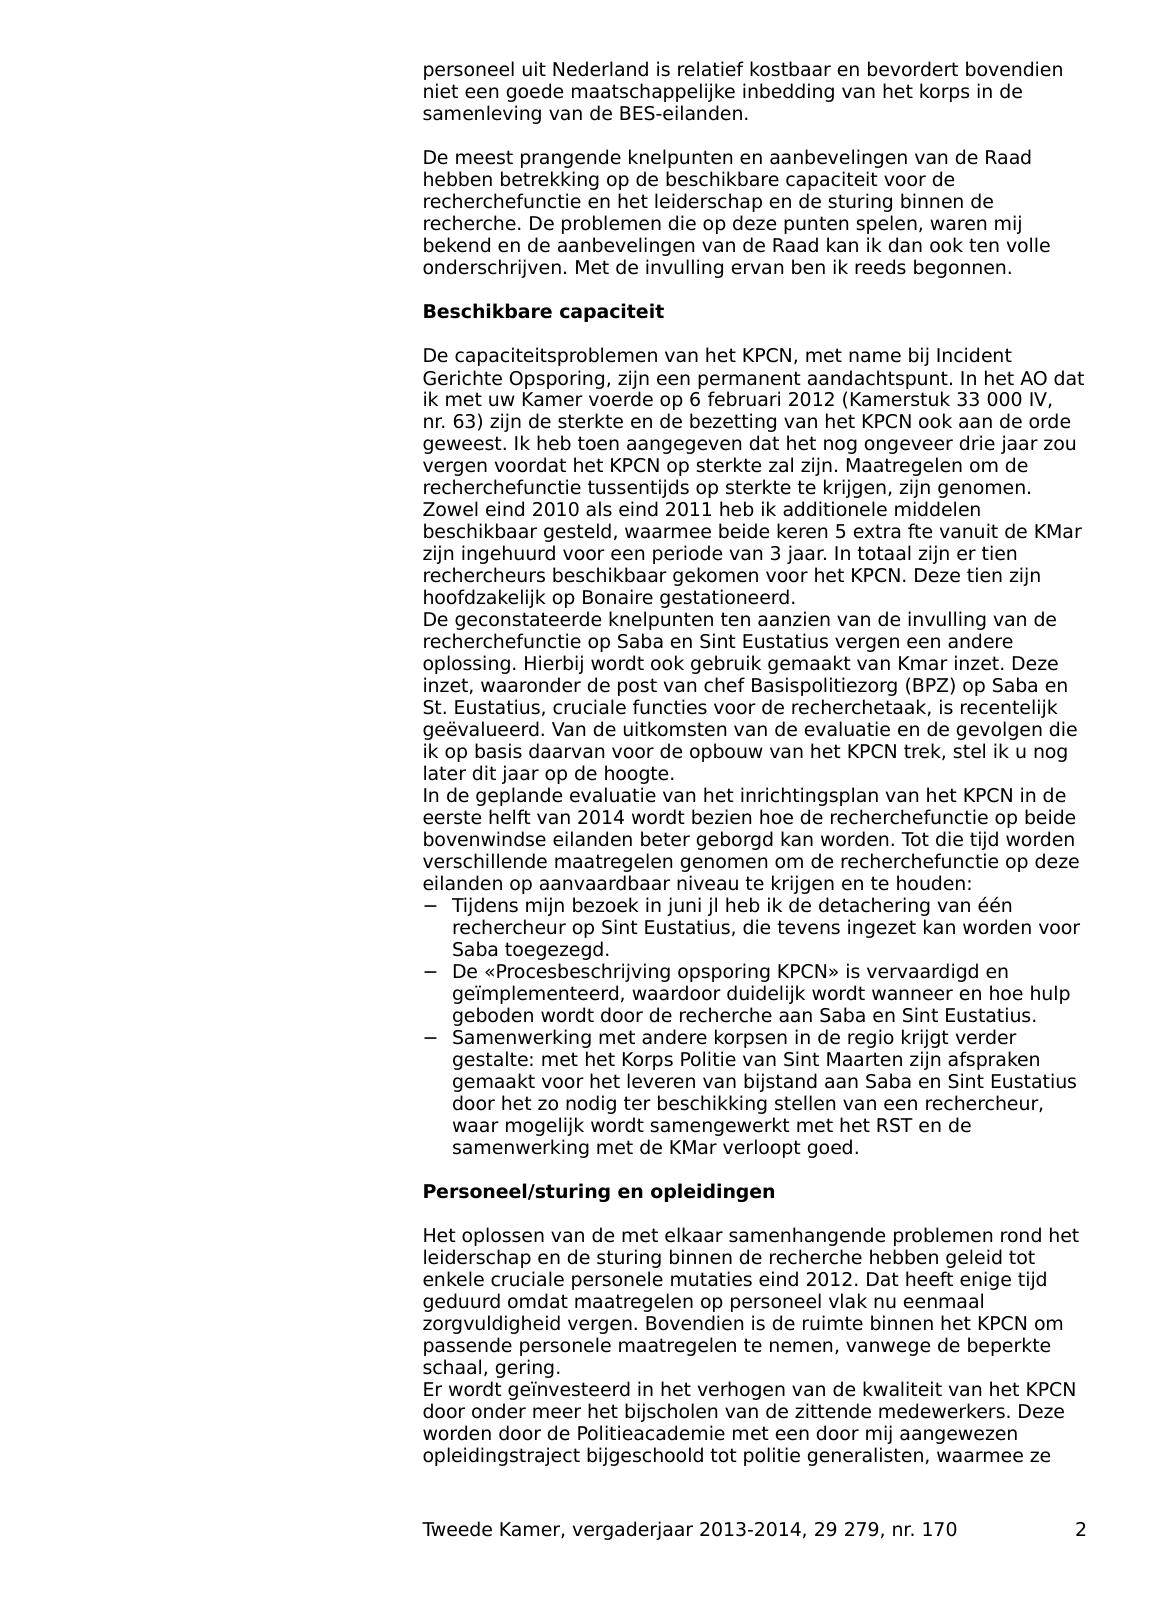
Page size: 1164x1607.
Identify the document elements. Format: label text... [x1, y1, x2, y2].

text − Tijdens mijn bezoek in juni jl heb ik de detachering van één rechercheur op Sint Eustatius, die tevens ingezet kan worden voor Saba toegezegd. [422, 895, 1087, 961]
text De meest prangende knelpunten en aanbevelingen van de Raad hebben betrekking op de beschikbare capaciteit voor de recherchefunctie en het leiderschap en de sturing binnen de recherche. De problemen die op deze punten spelen, waren mij bekend en de aanbevelingen van de Raad kan ik dan ook ten volle onderschrijven. Met de invulling ervan ben ik reeds begonnen. [422, 147, 1087, 279]
text − De «Procesbeschrijving opsporing KPCN» is vervaardigd en geïmplementeerd, waardoor duidelijk wordt wanneer en hoe hulp geboden wordt door de recherche aan Saba en Sint Eustatius. [422, 961, 1087, 1027]
text Er wordt geïnvesteerd in het verhogen van de kwaliteit van het KPCN door onder meer het bijscholen van de zittende medewerkers. Deze worden door de Politieacademie met een door mij aangewezen opleidingstraject bijgeschoold tot politie generalisten, waarmee ze [422, 1379, 1087, 1467]
text De capaciteitsproblemen van het KPCN, met name bij Incident Gerichte Opsporing, zijn een permanent aandachtspunt. In het AO dat ik met uw Kamer voerde op 6 februari 2012 (Kamerstuk 33 000 IV, nr. 63) zijn de sterkte en de bezetting van het KPCN ook aan de orde geweest. Ik heb toen aangegeven dat het nog ongeveer drie jaar zou vergen voordat het KPCN op sterkte zal zijn. Maatregelen om de recherchefunctie tussentijds op sterkte te krijgen, zijn genomen. Zowel eind 2010 als eind 2011 heb ik additionele middelen beschikbaar gesteld, waarmee beide keren 5 extra fte vanuit de KMar zijn ingehuurd voor een periode van 3 jaar. In totaal zijn er tien rechercheurs beschikbaar gekomen voor het KPCN. Deze tien zijn hoofdzakelijk op Bonaire gestationeerd. [422, 345, 1087, 609]
text − Samenwerking met andere korpsen in de regio krijgt verder gestalte: met het Korps Politie van Sint Maarten zijn afspraken gemaakt voor het leveren van bijstand aan Saba en Sint Eustatius door het zo nodig ter beschikking stellen van een rechercheur, waar mogelijk wordt samengewerkt met het RST en de samenwerking met de KMar verloopt goed. [422, 1027, 1087, 1159]
subtitle Personeel/sturing en opleidingen [422, 1181, 1087, 1203]
text De geconstateerde knelpunten ten aanzien van de invulling van de recherchefunctie op Saba en Sint Eustatius vergen een andere oplossing. Hierbij wordt ook gebruik gemaakt van Kmar inzet. Deze inzet, waaronder de post van chef Basispolitiezorg (BPZ) op Saba en St. Eustatius, cruciale functies voor de recherchetaak, is recentelijk geëvalueerd. Van de uitkomsten van de evaluatie en de gevolgen die ik op basis daarvan voor de opbouw van het KPCN trek, stel ik u nog later dit jaar op de hoogte. [422, 609, 1087, 785]
subtitle Beschikbare capaciteit [422, 301, 1087, 323]
text personeel uit Nederland is relatief kostbaar en bevordert bovendien niet een goede maatschappelijke inbedding van het korps in de samenleving van de BES-eilanden. [422, 59, 1087, 125]
text In de geplande evaluatie van het inrichtingsplan van het KPCN in de eerste helft van 2014 wordt bezien hoe de recherchefunctie op beide bovenwindse eilanden beter geborgd kan worden. Tot die tijd worden verschillende maatregelen genomen om de recherchefunctie op deze eilanden op aanvaardbaar niveau te krijgen en te houden: [422, 785, 1087, 895]
text Het oplossen van de met elkaar samenhangende problemen rond het leiderschap en de sturing binnen de recherche hebben geleid tot enkele cruciale personele mutaties eind 2012. Dat heeft enige tijd geduurd omdat maatregelen op personeel vlak nu eenmaal zorgvuldigheid vergen. Bovendien is de ruimte binnen het KPCN om passende personele maatregelen te nemen, vanwege de beperkte schaal, gering. [422, 1225, 1087, 1379]
